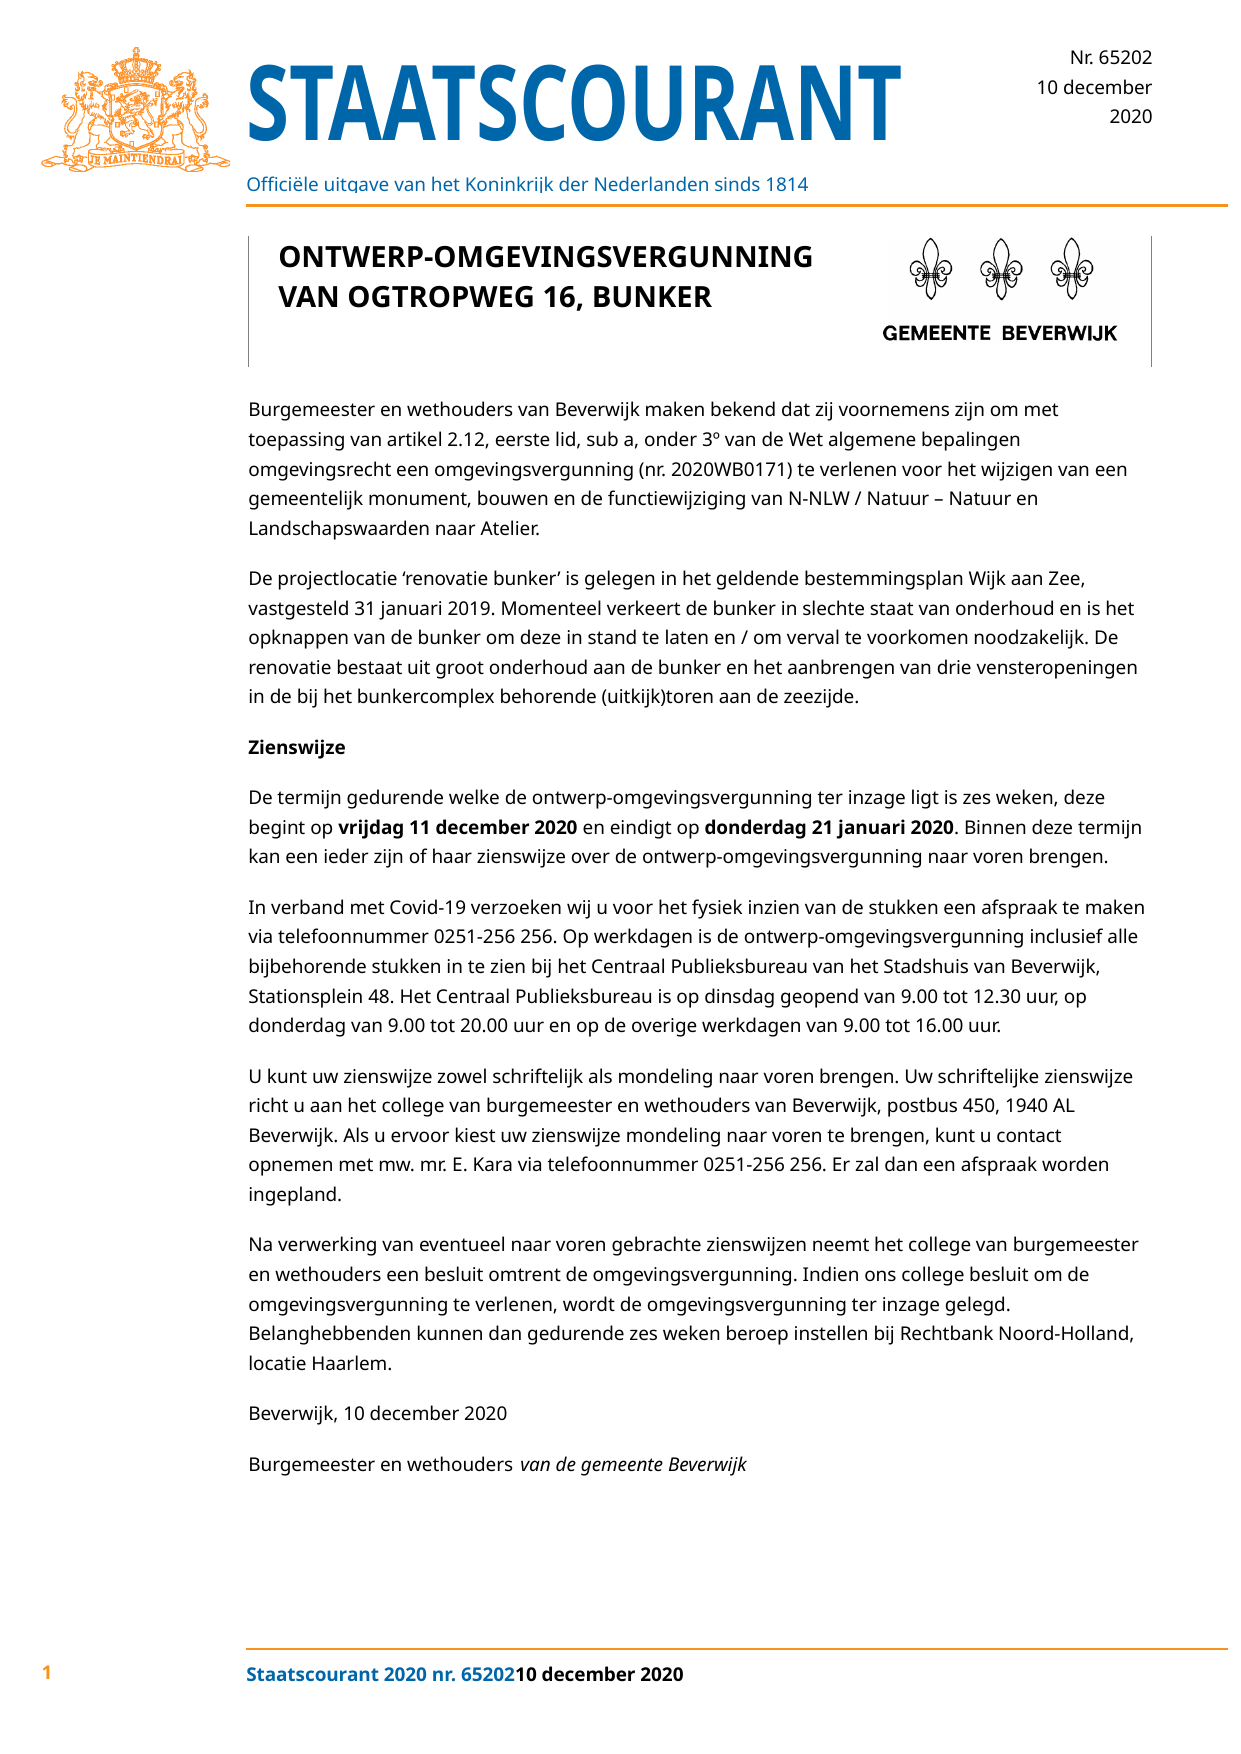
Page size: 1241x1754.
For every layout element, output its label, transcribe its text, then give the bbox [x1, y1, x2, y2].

table_header [850, 236, 1151, 367]
text Beverwijk, 10 december 2020 [248, 1400, 1152, 1426]
text De termijn gedurende welke de ontwerp-omgevingsvergunning ter inzage ligt is zes weken, deze begint op vrijdag 11 december 2020 en eindigt op donderdag 21 januari 2020. Binnen deze termijn kan een ieder zijn of haar zienswijze over de ontwerp-omgevingsvergunning naar voren brengen. [248, 784, 1152, 869]
picture [41, 47, 231, 172]
picture [882, 236, 1119, 342]
text Na verwerking van eventueel naar voren gebrachte zienswijzen neemt het college van burgemeester en wethouders een besluit omtrent de omgevingsvergunning. Indien ons college besluit om de omgevingsvergunning te verlenen, wordt de omgevingsvergunning ter inzage gelegd. Belanghebbenden kunnen dan gedurende zes weken beroep instellen bij Rechtbank Noord-Holland, locatie Haarlem. [248, 1232, 1152, 1376]
text Burgemeester en wethouders van Beverwijk maken bekend dat zij voornemens zijn om met toepassing van artikel 2.12, eerste lid, sub a, onder 3º van de Wet algemene bepalingen omgevingsrecht een omgevingsvergunning (nr. 2020WB0171) te verlenen voor het wijzigen van een gemeentelijk monument, bouwen en de functiewijziging van N-NLW / Natuur – Natuur en Landschapswaarden naar Atelier. [248, 397, 1152, 541]
text Zienswijze [248, 734, 1152, 760]
table_header ONTWERP-OMGEVINGSVERGUNNING VAN OGTROPWEG 16, BUNKER [249, 236, 850, 367]
text De projectlocatie ‘renovatie bunker’ is gelegen in het geldende bestemmingsplan Wijk aan Zee, vastgesteld 31 januari 2019. Momenteel verkeert de bunker in slechte staat van onderhoud en is het opknappen van de bunker om deze in stand te laten en / om verval te voorkomen noodzakelijk. De renovatie bestaat uit groot onderhoud aan de bunker en het aanbrengen van drie vensteropeningen in de bij het bunkercomplex behorende (uitkijk)toren aan de zeezijde. [248, 565, 1152, 709]
text U kunt uw zienswijze zowel schriftelijk als mondeling naar voren brengen. Uw schriftelijke zienswijze richt u aan het college van burgemeester en wethouders van Beverwijk, postbus 450, 1940 AL Beverwijk. Als u ervoor kiest uw zienswijze mondeling naar voren te brengen, kunt u contact opnemen met mw. mr. E. Kara via telefoonnummer 0251-256 256. Er zal dan een afspraak worden ingepland. [248, 1063, 1152, 1207]
text In verband met Covid-19 verzoeken wij u voor het fysiek inzien van de stukken een afspraak te maken via telefoonnummer 0251-256 256. Op werkdagen is de ontwerp-omgevingsvergunning inclusief alle bijbehorende stukken in te zien bij het Centraal Publieksbureau van het Stadshuis van Beverwijk, Stationsplein 48. Het Centraal Publieksbureau is op dinsdag geopend van 9.00 tot 12.30 uur, op donderdag van 9.00 tot 20.00 uur en op de overige werkdagen van 9.00 tot 16.00 uur. [248, 894, 1152, 1038]
text Burgemeester en wethouders van de gemeente Beverwijk [248, 1451, 1152, 1476]
